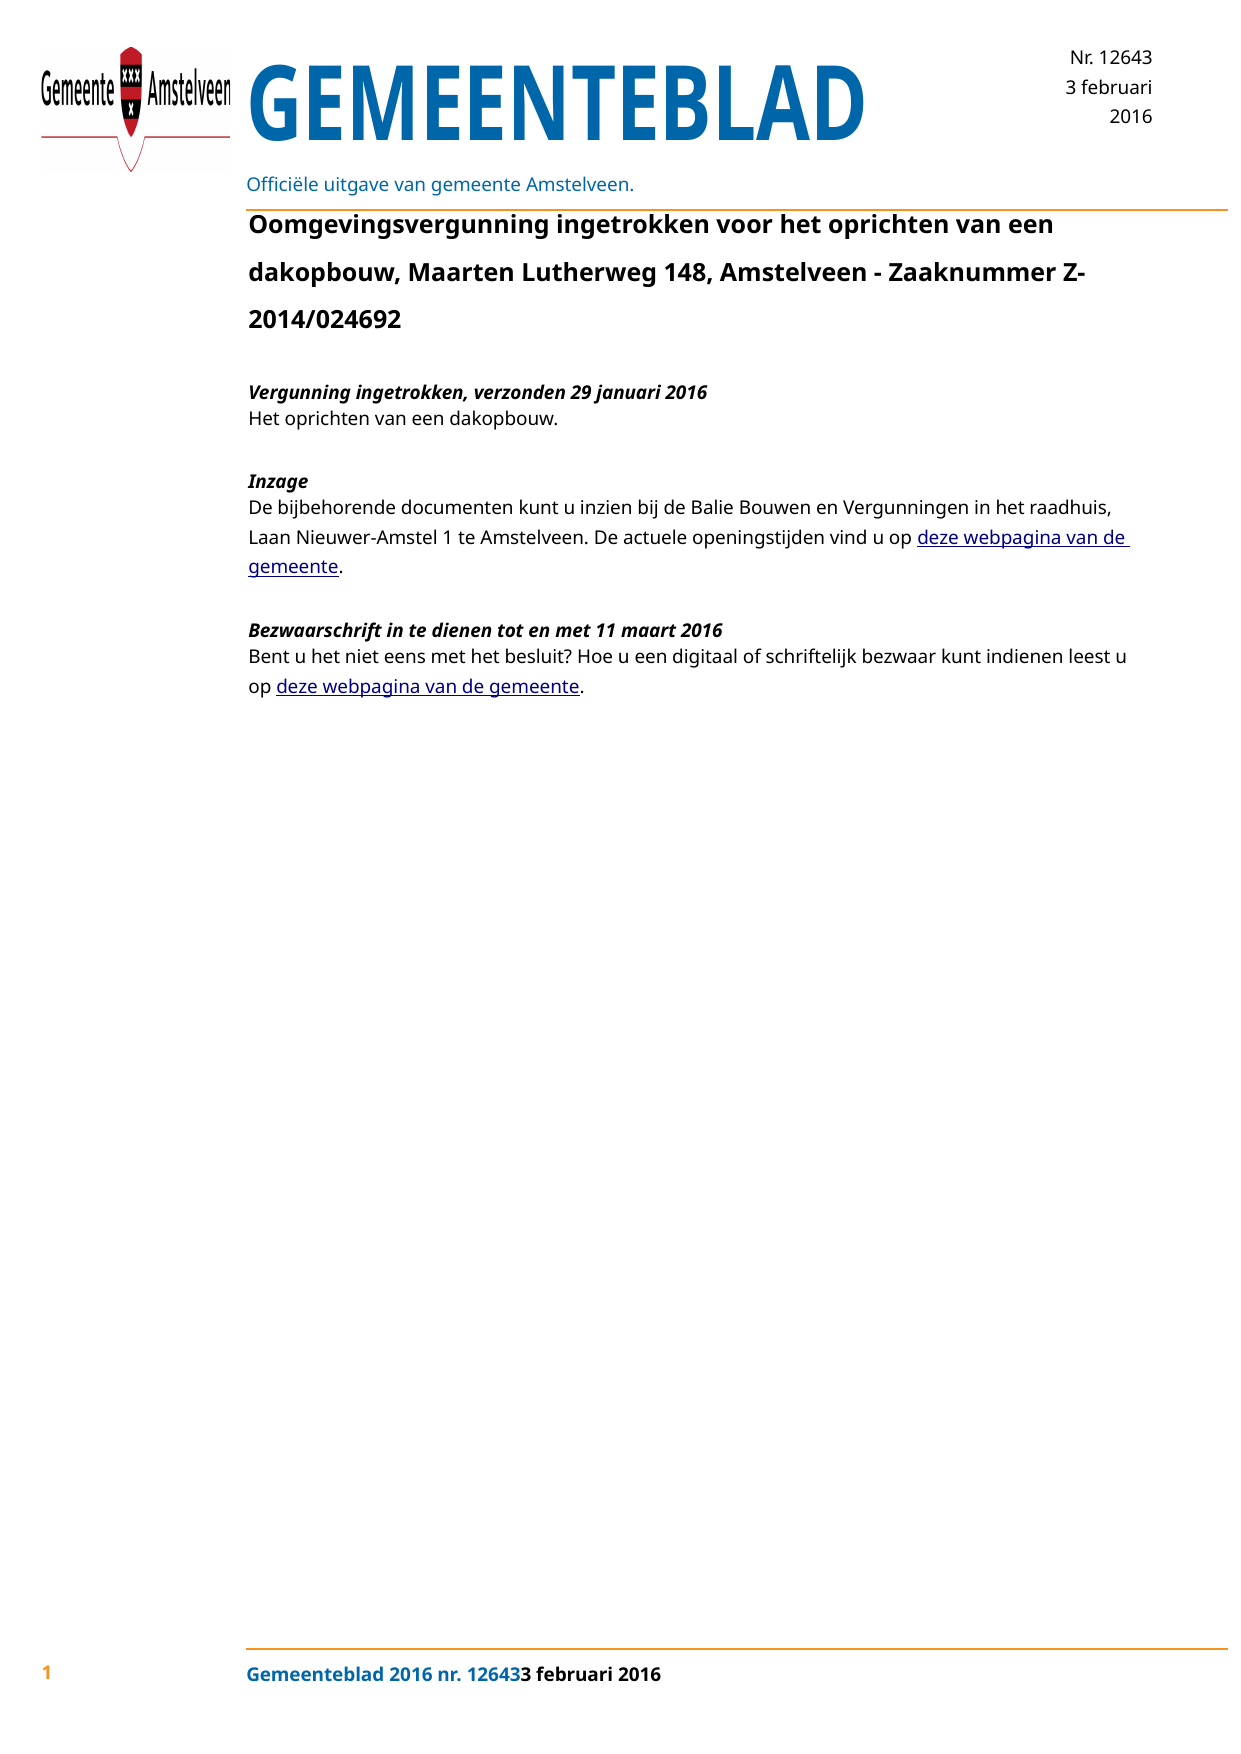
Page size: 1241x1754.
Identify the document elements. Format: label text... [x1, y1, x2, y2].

text Het oprichten van een dakopbouw. [248, 405, 1152, 431]
picture [41, 47, 231, 172]
text Inzage [248, 469, 1152, 494]
text De bijbehorende documenten kunt u inzien bij de Balie Bouwen en Vergunningen in het raadhuis, Laan Nieuwer-Amstel 1 te Amstelveen. De actuele openingstijden vind u op deze webpagina van de gemeente. [248, 494, 1152, 579]
text Vergunning ingetrokken, verzonden 29 januari 2016 [248, 379, 1152, 405]
text Bezwaarschrift in te dienen tot en met 11 maart 2016 [248, 618, 1152, 643]
text Bent u het niet eens met het besluit? Hoe u een digitaal of schriftelijk bezwaar kunt indienen leest u op deze webpagina van de gemeente. [248, 643, 1152, 699]
text Oomgevingsvergunning ingetrokken voor het oprichten van een dakopbouw, Maarten Lutherweg 148, Amstelveen - Zaaknummer Z-2014/024692 [248, 211, 1152, 336]
